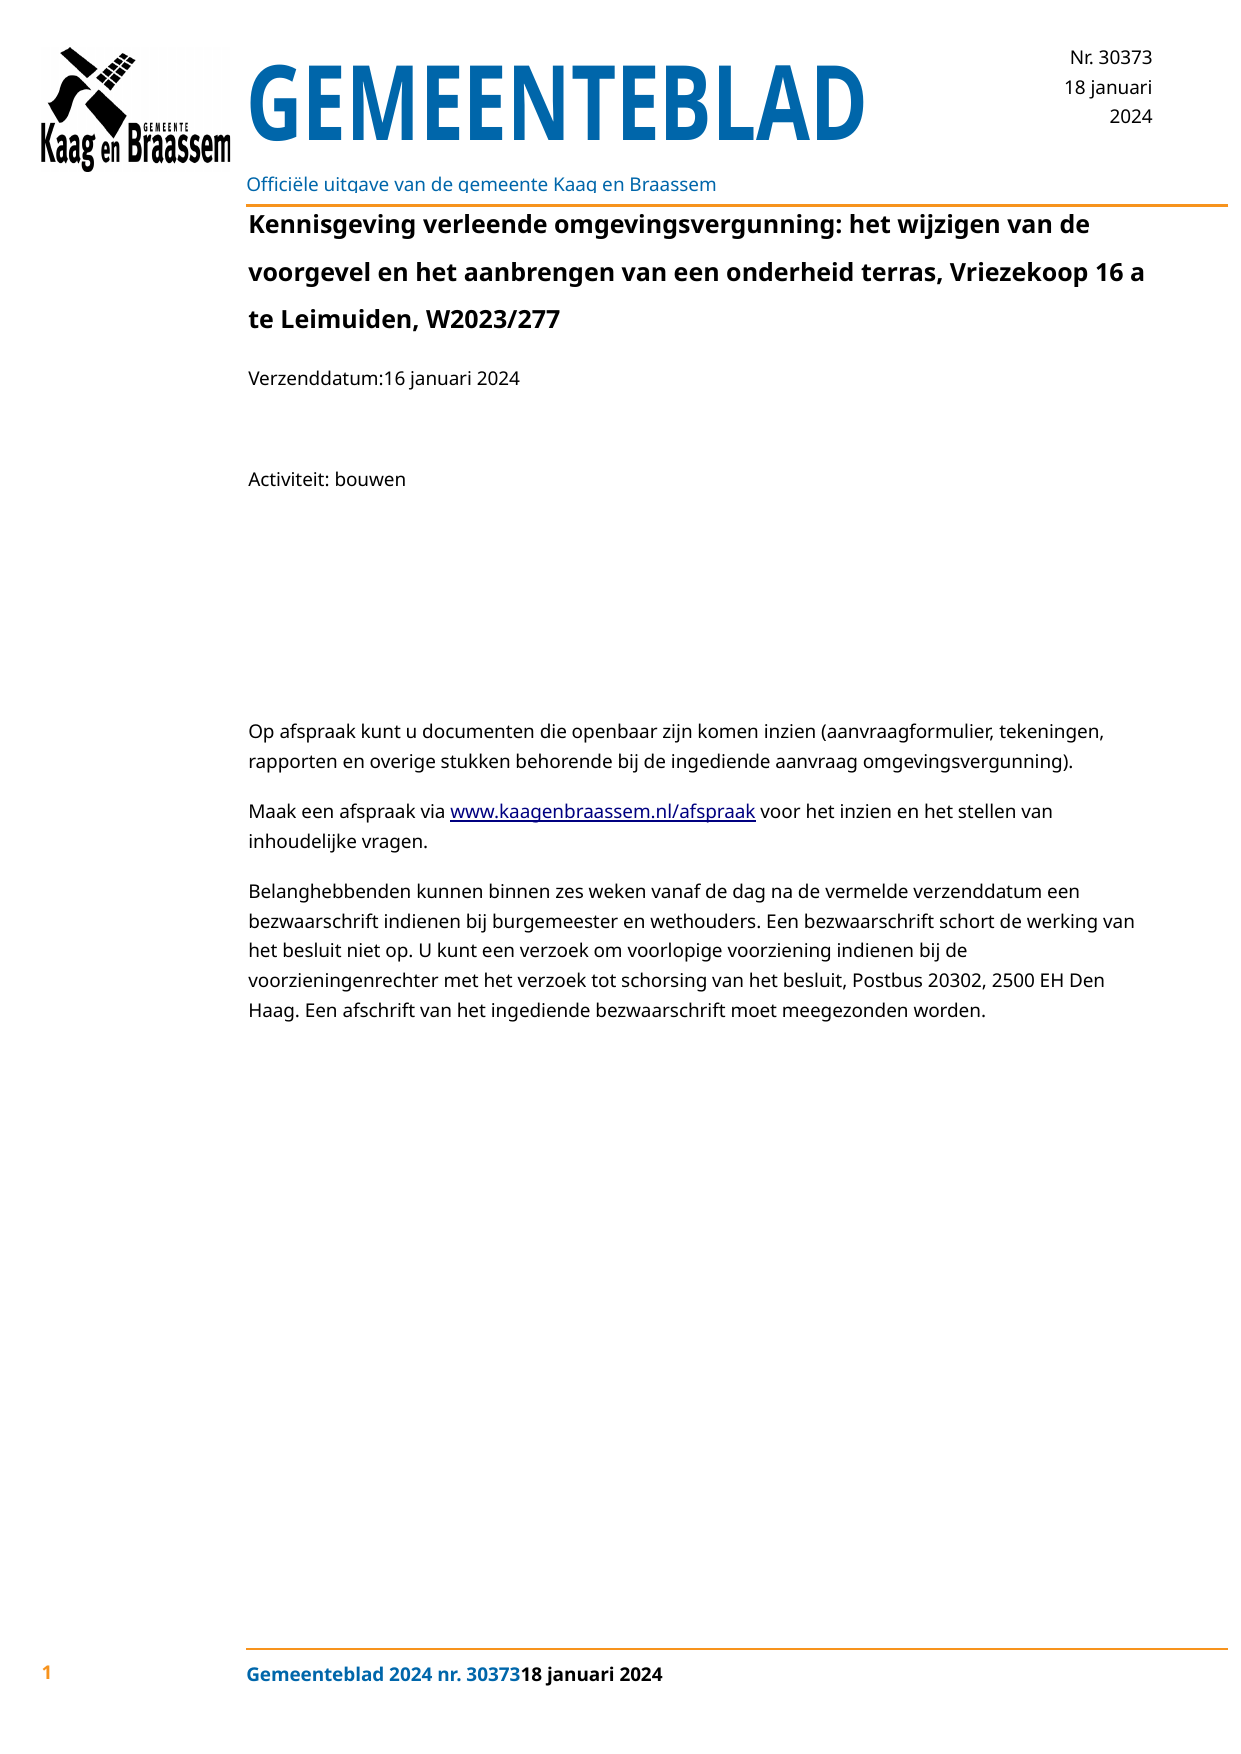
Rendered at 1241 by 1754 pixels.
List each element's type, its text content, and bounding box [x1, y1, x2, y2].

text Activiteit: bouwen [248, 466, 1152, 492]
text Verzenddatum:16 januari 2024 [248, 366, 1152, 391]
text Maak een afspraak via www.kaagenbraassem.nl/afspraak voor het inzien en het stellen van inhoudelijke vragen. [248, 798, 1152, 854]
text Belanghebbenden kunnen binnen zes weken vanaf de dag na de vermelde verzenddatum een bezwaarschrift indienen bij burgemeester en wethouders. Een bezwaarschrift schort de werking van het besluit niet op. U kunt een verzoek om voorlopige voorziening indienen bij de voorzieningenrechter met het verzoek tot schorsing van het besluit, Postbus 20302, 2500 EH Den Haag. Een afschrift van het ingediende bezwaarschrift moet meegezonden worden. [248, 878, 1152, 1022]
text Kennisgeving verleende omgevingsvergunning: het wijzigen van de voorgevel en het aanbrengen van een onderheid terras, Vriezekoop 16 a te Leimuiden, W2023/277 [248, 207, 1152, 336]
text Op afspraak kunt u documenten die openbaar zijn komen inzien (aanvraagformulier, tekeningen, rapporten en overige stukken behorende bij de ingediende aanvraag omgevingsvergunning). [248, 718, 1152, 774]
picture [41, 47, 231, 172]
